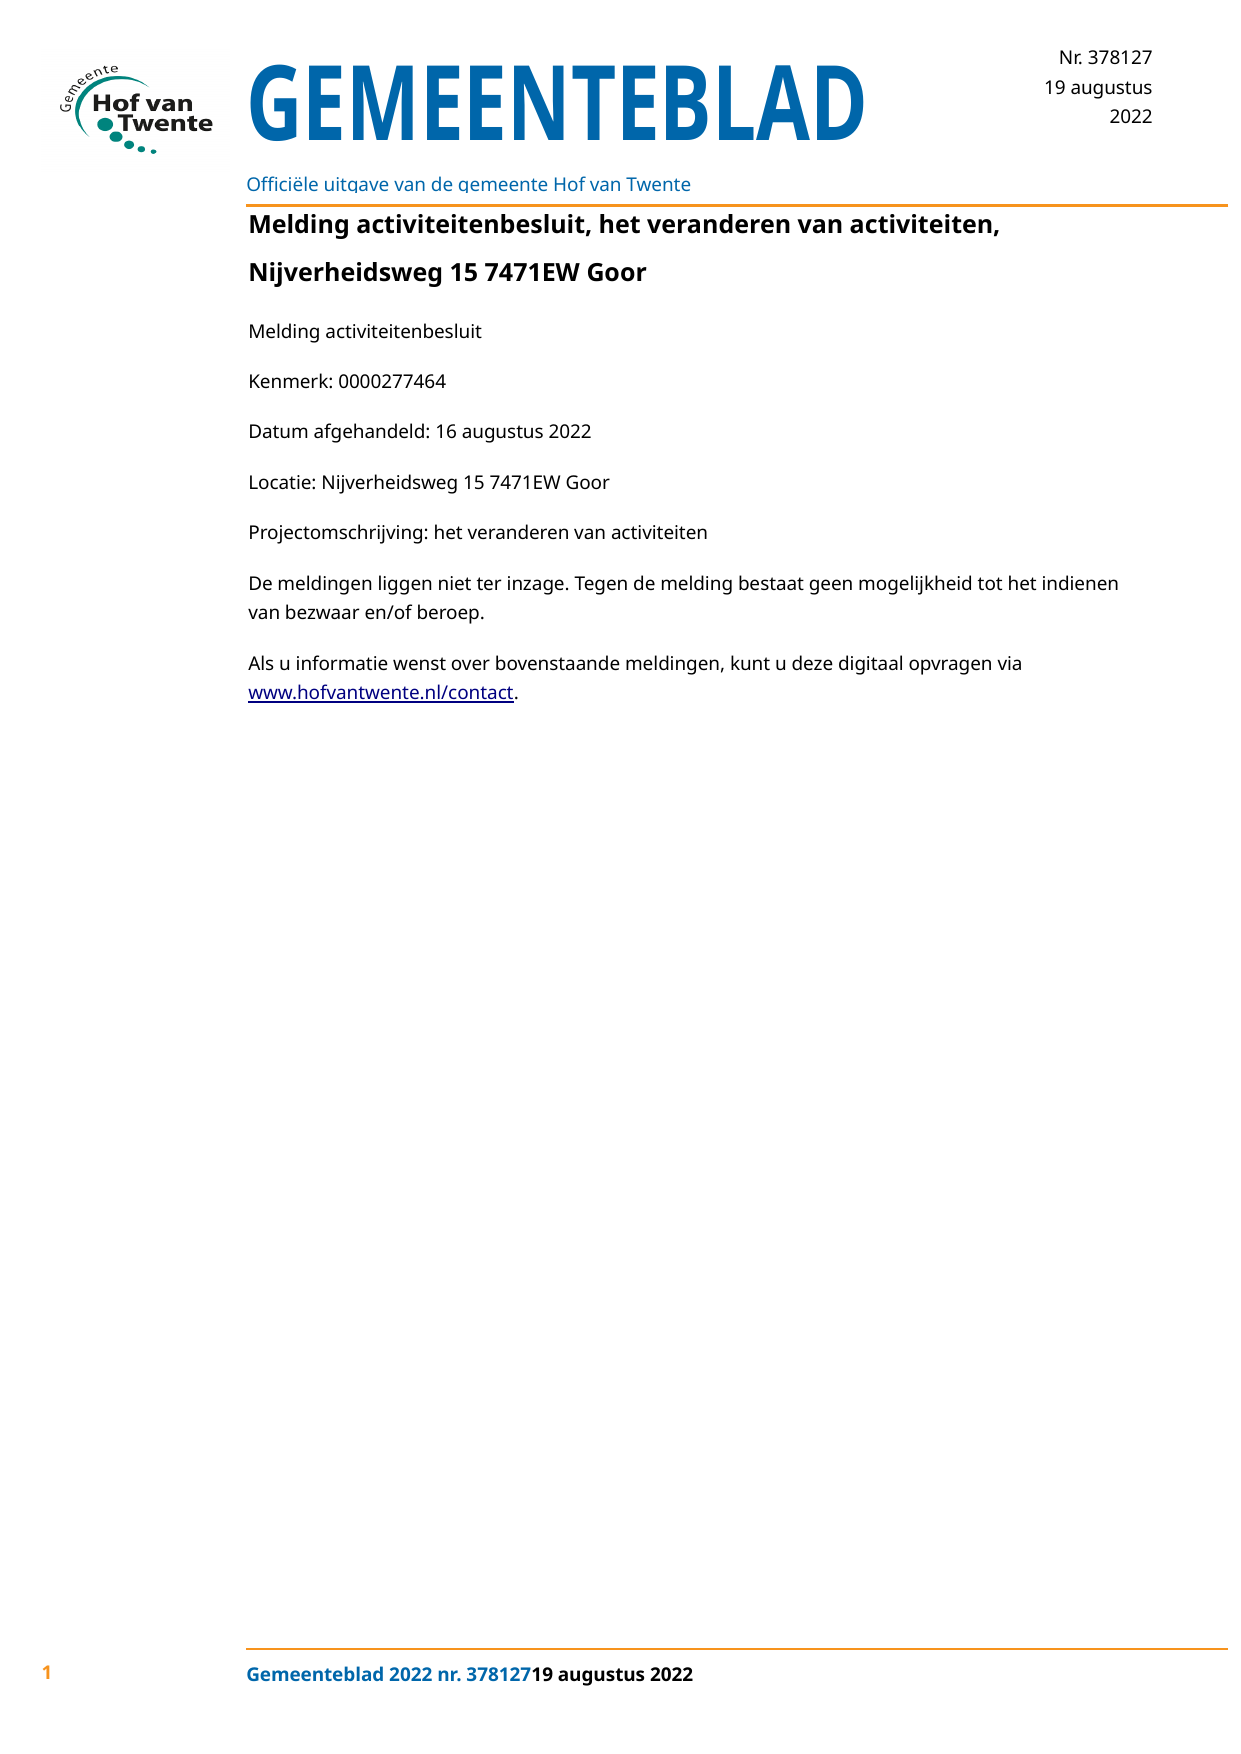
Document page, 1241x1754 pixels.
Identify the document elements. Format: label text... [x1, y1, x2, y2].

text Melding activiteitenbesluit [248, 318, 1152, 344]
text Als u informatie wenst over bovenstaande meldingen, kunt u deze digitaal opvragen via www.hofvantwente.nl/contact. [248, 650, 1152, 705]
text Melding activiteitenbesluit, het veranderen van activiteiten, Nijverheidsweg 15 7471EW Goor [248, 207, 1152, 288]
picture [41, 47, 231, 172]
text Kenmerk: 0000277464 [248, 368, 1152, 394]
text Projectomschrijving: het veranderen van activiteiten [248, 519, 1152, 545]
text De meldingen liggen niet ter inzage. Tegen de melding bestaat geen mogelijkheid tot het indienen van bezwaar en/of beroep. [248, 570, 1152, 625]
text Locatie: Nijverheidsweg 15 7471EW Goor [248, 469, 1152, 495]
text Datum afgehandeld: 16 augustus 2022 [248, 419, 1152, 444]
